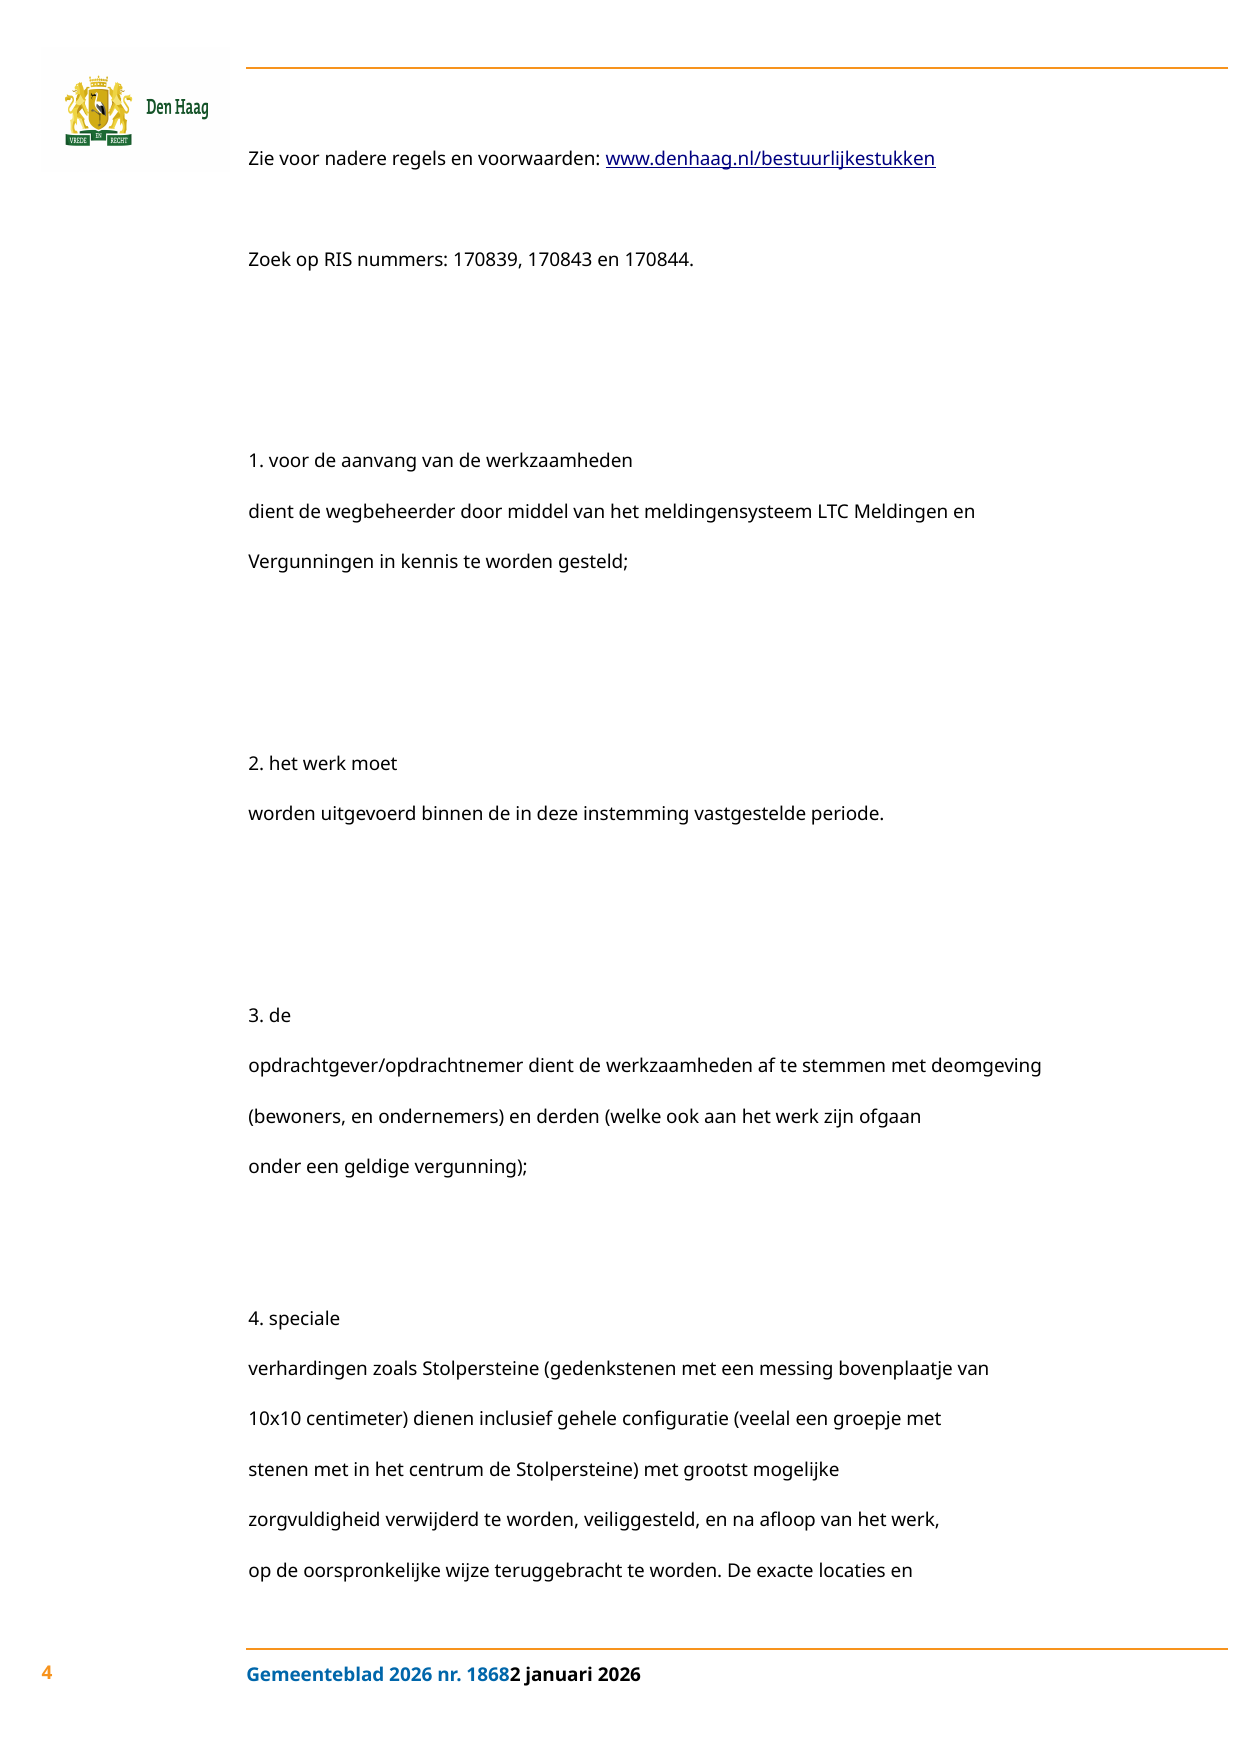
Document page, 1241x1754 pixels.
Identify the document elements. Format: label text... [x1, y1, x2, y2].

text 10x10 centimeter) dienen inclusief gehele configuratie (veelal een groepje met [248, 1406, 1152, 1431]
text Zie voor nadere regels en voorwaarden: www.denhaag.nl/bestuurlijkestukken [248, 145, 1152, 171]
text 1. voor de aanvang van de werkzaamheden [248, 448, 1152, 473]
text worden uitgevoerd binnen de in deze instemming vastgestelde periode. [248, 801, 1152, 826]
text stenen met in het centrum de Stolpersteine) met grootst mogelijke [248, 1456, 1152, 1482]
text verhardingen zoals Stolpersteine (gedenkstenen met een messing bovenplaatje van [248, 1355, 1152, 1381]
text 4. speciale [248, 1305, 1152, 1331]
text opdrachtgever/opdrachtnemer dient de werkzaamheden af te stemmen met deomgeving [248, 1053, 1152, 1078]
text 3. de [248, 1002, 1152, 1028]
text 2. het werk moet [248, 750, 1152, 776]
text op de oorspronkelijke wijze teruggebracht te worden. De exacte locaties en [248, 1557, 1152, 1583]
text onder een geldige vergunning); [248, 1153, 1152, 1179]
text zorgvuldigheid verwijderd te worden, veiliggesteld, en na afloop van het werk, [248, 1506, 1152, 1532]
text dient de wegbeheerder door middel van het meldingensysteem LTC Meldingen en [248, 498, 1152, 524]
text Zoek op RIS nummers: 170839, 170843 en 170844. [248, 246, 1152, 272]
picture [41, 47, 231, 172]
text (bewoners, en ondernemers) en derden (welke ook aan het werk zijn ofgaan [248, 1103, 1152, 1129]
text Vergunningen in kennis te worden gesteld; [248, 548, 1152, 574]
